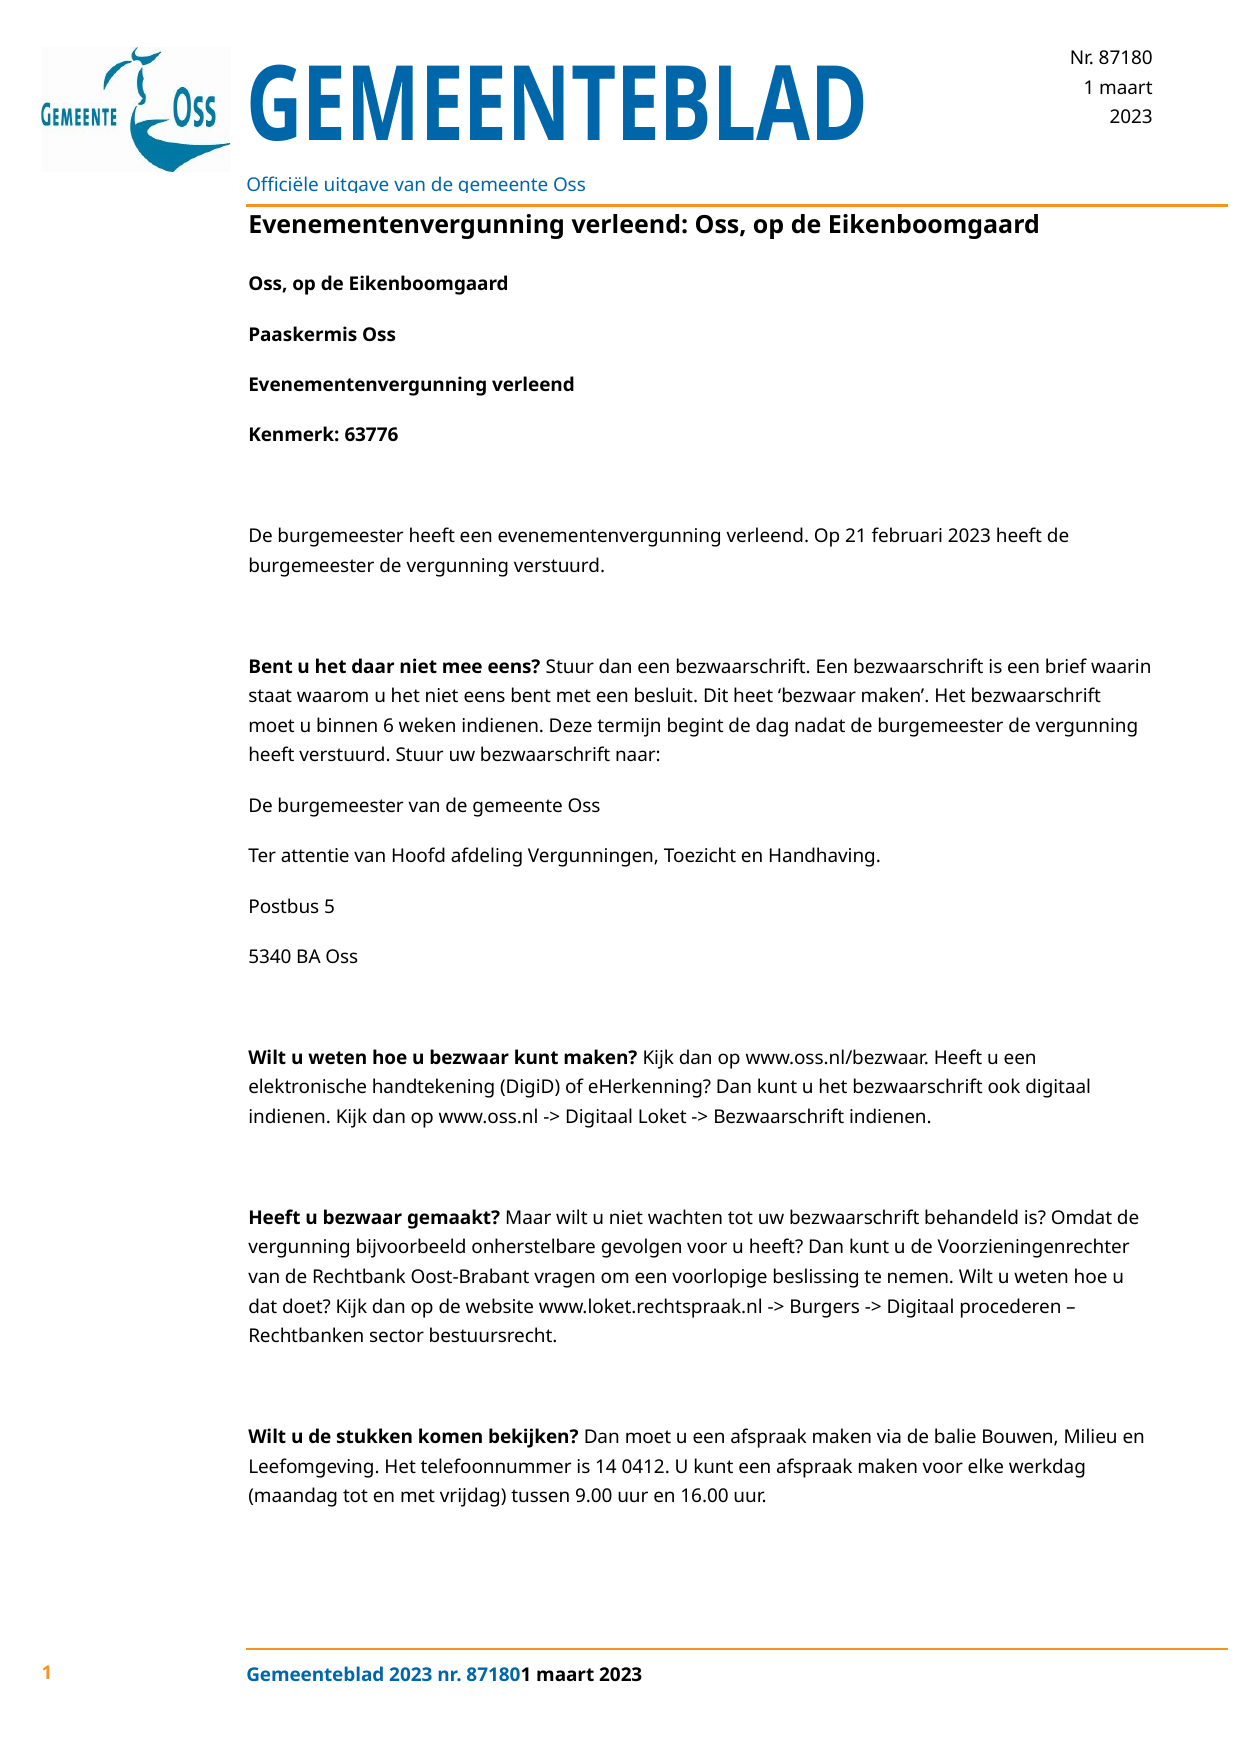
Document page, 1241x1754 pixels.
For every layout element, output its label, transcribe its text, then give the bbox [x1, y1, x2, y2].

picture [41, 47, 231, 172]
text 5340 BA Oss [248, 943, 1152, 969]
text Paaskermis Oss [248, 321, 1152, 346]
text De burgemeester van de gemeente Oss [248, 792, 1152, 818]
text Postbus 5 [248, 893, 1152, 918]
text De burgemeester heeft een evenementenvergunning verleend. Op 21 februari 2023 heeft de burgemeester de vergunning verstuurd. [248, 522, 1152, 578]
text Evenementenvergunning verleend: Oss, op de Eikenboomgaard [248, 207, 1152, 241]
text Oss, op de Eikenboomgaard [248, 270, 1152, 296]
text Kenmerk: 63776 [248, 422, 1152, 447]
text Wilt u de stukken komen bekijken? Dan moet u een afspraak maken via de balie Bouwen, Milieu en Leefomgeving. Het telefoonnummer is 14 0412. U kunt een afspraak maken voor elke werkdag (maandag tot en met vrijdag) tussen 9.00 uur en 16.00 uur. [248, 1423, 1152, 1508]
text Heeft u bezwaar gemaakt? Maar wilt u niet wachten tot uw bezwaarschrift behandeld is? Omdat de vergunning bijvoorbeeld onherstelbare gevolgen voor u heeft? Dan kunt u de Voorzieningenrechter van de Rechtbank Oost-Brabant vragen om een voorlopige beslissing te nemen. Wilt u weten hoe u dat doet? Kijk dan op de website www.loket.rechtspraak.nl -> Burgers -> Digitaal procederen – Rechtbanken sector bestuursrecht. [248, 1204, 1152, 1348]
text Wilt u weten hoe u bezwaar kunt maken? Kijk dan op www.oss.nl/bezwaar. Heeft u een elektronische handtekening (DigiD) of eHerkenning? Dan kunt u het bezwaarschrift ook digitaal indienen. Kijk dan op www.oss.nl -> Digitaal Loket -> Bezwaarschrift indienen. [248, 1044, 1152, 1129]
text Evenementenvergunning verleend [248, 371, 1152, 397]
text Ter attentie van Hoofd afdeling Vergunningen, Toezicht en Handhaving. [248, 842, 1152, 868]
text Bent u het daar niet mee eens? Stuur dan een bezwaarschrift. Een bezwaarschrift is een brief waarin staat waarom u het niet eens bent met een besluit. Dit heet ‘bezwaar maken’. Het bezwaarschrift moet u binnen 6 weken indienen. Deze termijn begint de dag nadat de burgemeester de vergunning heeft verstuurd. Stuur uw bezwaarschrift naar: [248, 653, 1152, 767]
